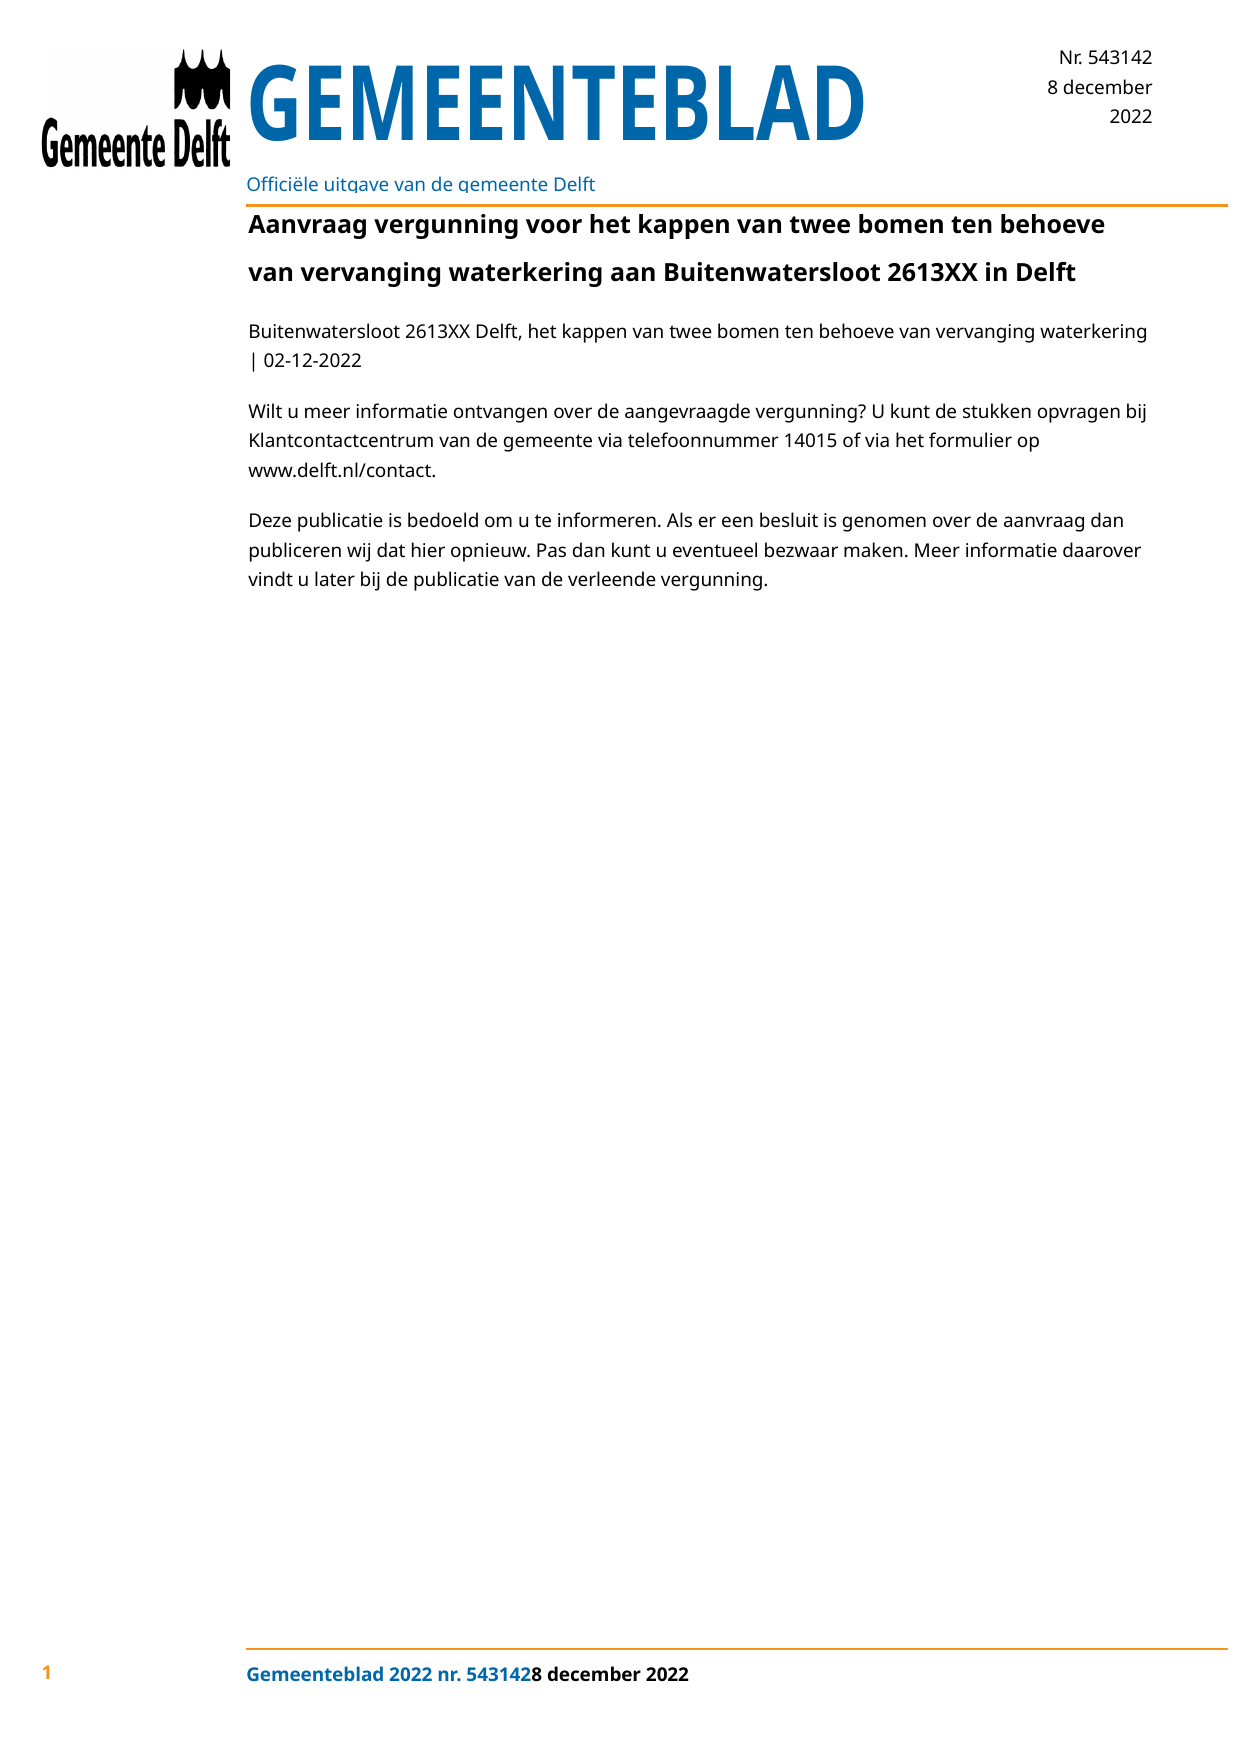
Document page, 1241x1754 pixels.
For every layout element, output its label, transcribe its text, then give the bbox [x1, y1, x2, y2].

text Deze publicatie is bedoeld om u te informeren. Als er een besluit is genomen over de aanvraag dan publiceren wij dat hier opnieuw. Pas dan kunt u eventueel bezwaar maken. Meer informatie daarover vindt u later bij de publicatie van de verleende vergunning. [248, 507, 1152, 592]
text Buitenwatersloot 2613XX Delft, het kappen van twee bomen ten behoeve van vervanging waterkering | 02-12-2022 [248, 318, 1152, 373]
text Wilt u meer informatie ontvangen over de aangevraagde vergunning? U kunt de stukken opvragen bij Klantcontactcentrum van de gemeente via telefoonnummer 14015 of via het formulier op www.delft.nl/contact. [248, 398, 1152, 483]
picture [41, 47, 231, 172]
text Aanvraag vergunning voor het kappen van twee bomen ten behoeve van vervanging waterkering aan Buitenwatersloot 2613XX in Delft [248, 207, 1152, 288]
